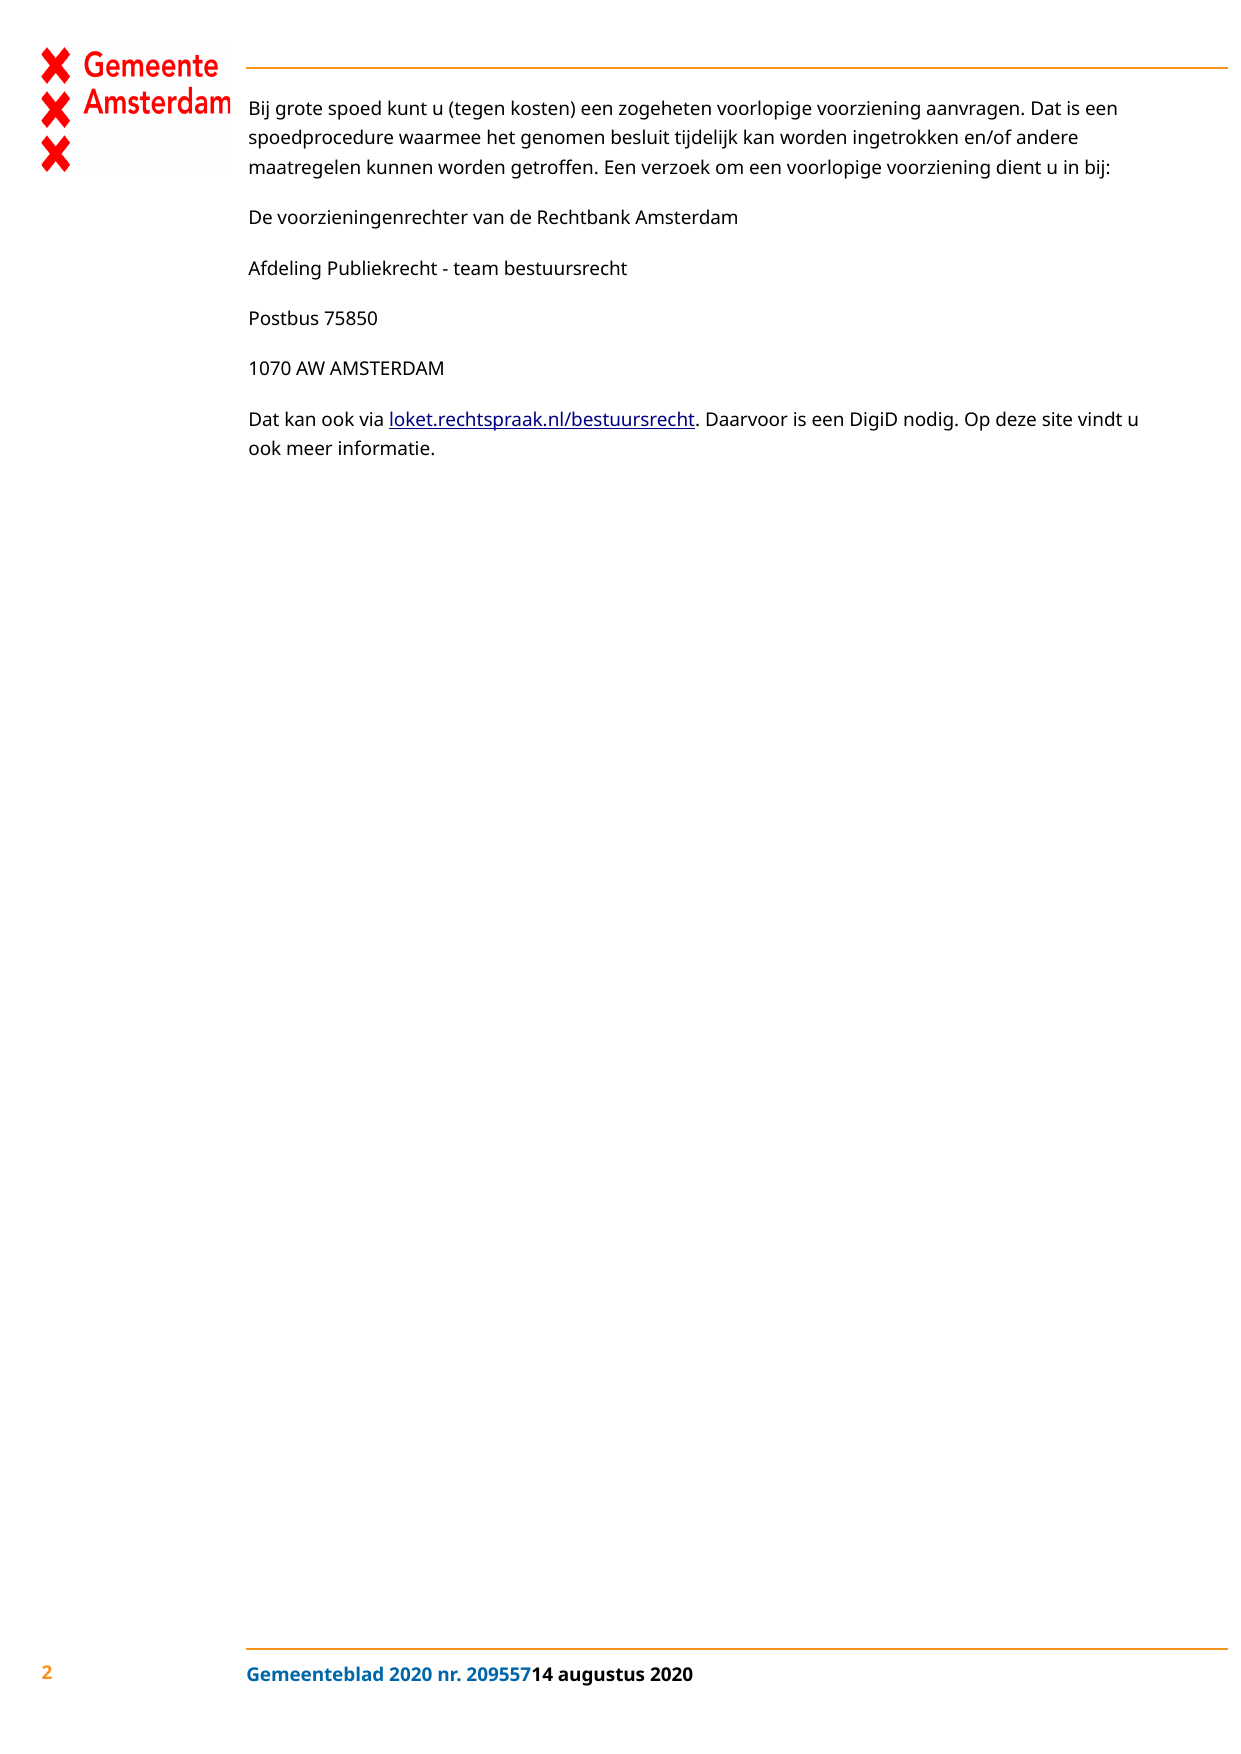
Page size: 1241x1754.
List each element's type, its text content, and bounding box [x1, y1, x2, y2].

text Bij grote spoed kunt u (tegen kosten) een zogeheten voorlopige voorziening aanvragen. Dat is een spoedprocedure waarmee het genomen besluit tijdelijk kan worden ingetrokken en/of andere maatregelen kunnen worden getroffen. Een verzoek om een voorlopige voorziening dient u in bij: [248, 95, 1152, 180]
text De voorzieningenrechter van de Rechtbank Amsterdam [248, 204, 1152, 230]
text Dat kan ook via loket.rechtspraak.nl/bestuursrecht. Daarvoor is een DigiD nodig. Op deze site vindt u ook meer informatie. [248, 406, 1152, 461]
text Afdeling Publiekrecht - team bestuursrecht [248, 255, 1152, 281]
text Postbus 75850 [248, 305, 1152, 331]
text 1070 AW AMSTERDAM [248, 356, 1152, 381]
picture [41, 47, 231, 172]
